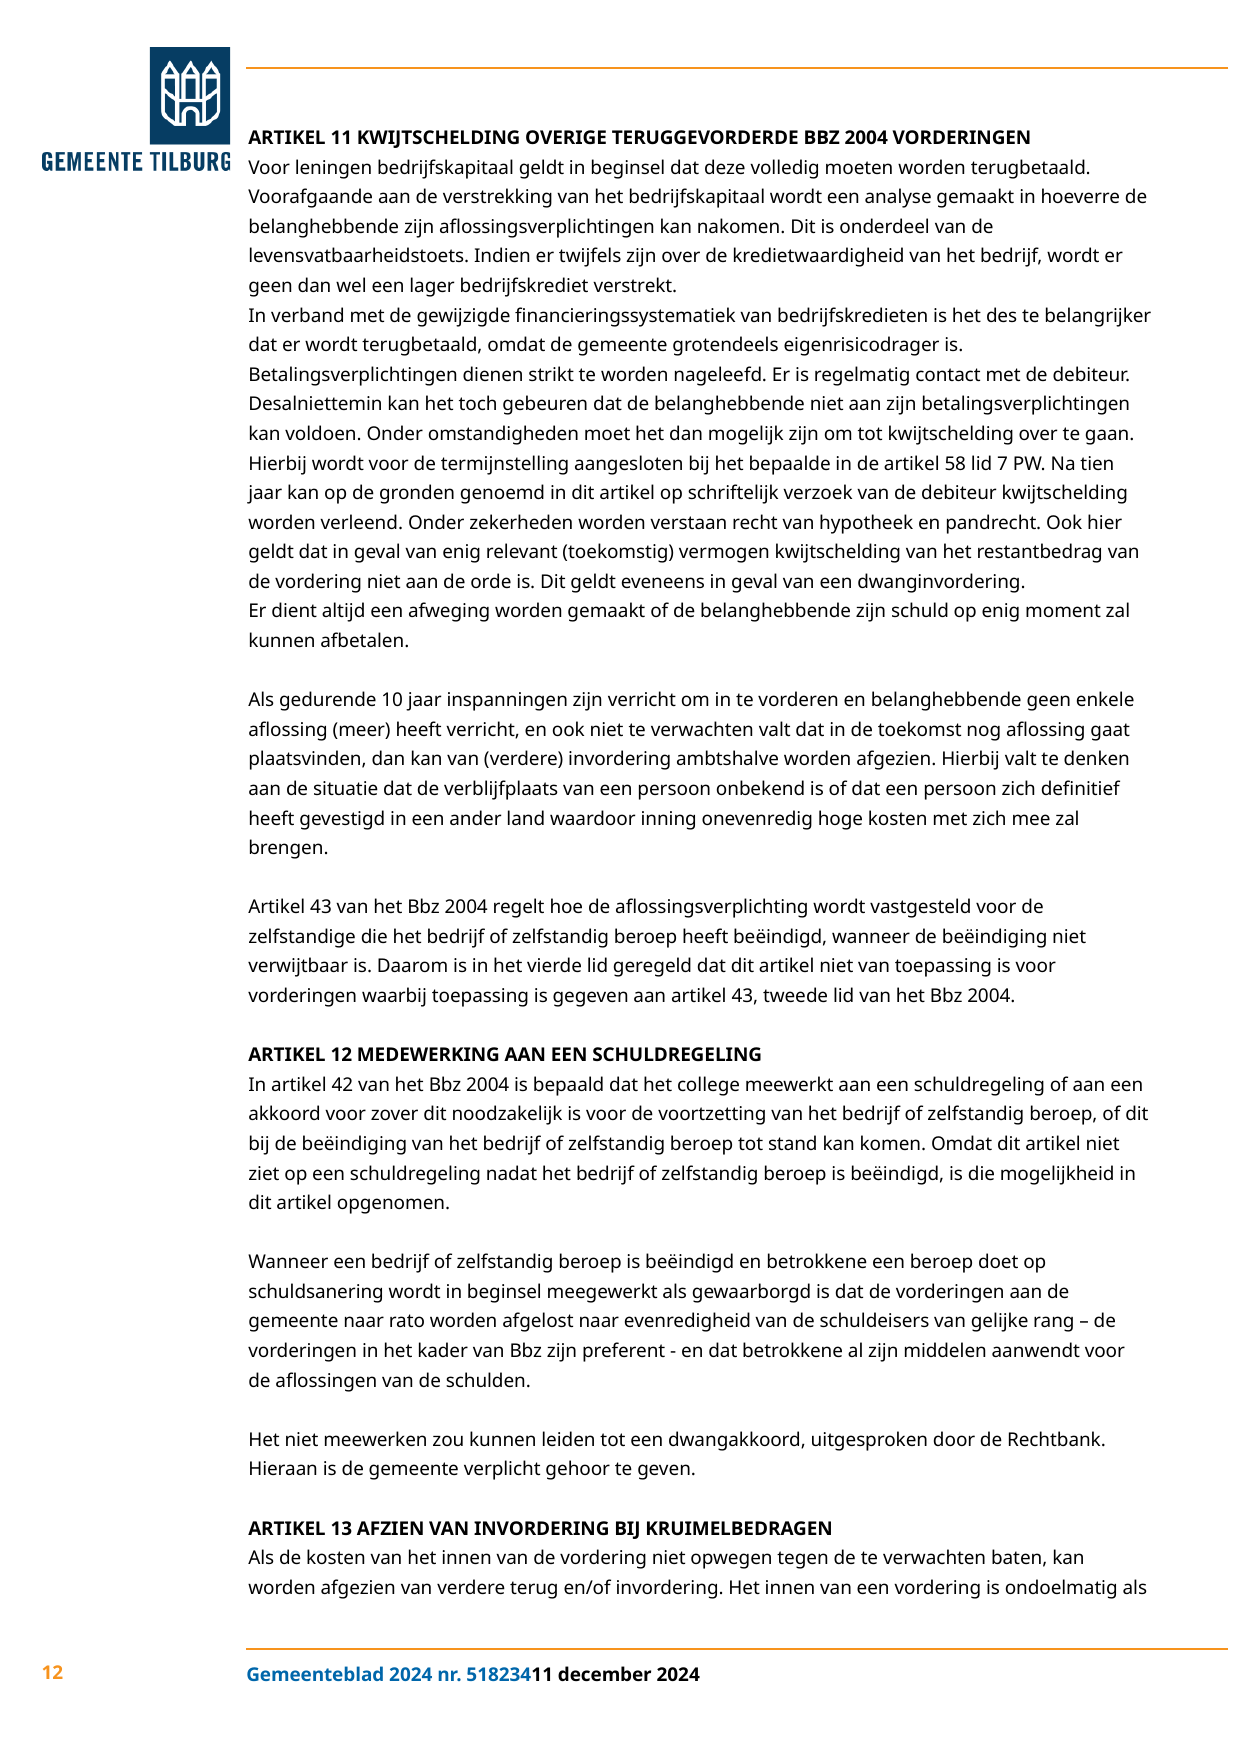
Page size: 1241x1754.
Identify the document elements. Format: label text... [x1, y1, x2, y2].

text Als de kosten van het innen van de vordering niet opwegen tegen de te verwachten baten, kan worden afgezien van verdere terug en/of invordering. Het innen van een vordering is ondoelmatig als [248, 1544, 1152, 1600]
text Het niet meewerken zou kunnen leiden tot een dwangakkoord, uitgesproken door de Rechtbank. [248, 1426, 1152, 1452]
text Wanneer een bedrijf of zelfstandig beroep is beëindigd en betrokkene een beroep doet op schuldsanering wordt in beginsel meegewerkt als gewaarborgd is dat de vorderingen aan de gemeente naar rato worden afgelost naar evenredigheid van de schuldeisers van gelijke rang – de vorderingen in het kader van Bbz zijn preferent - en dat betrokkene al zijn middelen aanwendt voor de aflossingen van de schulden. [248, 1248, 1152, 1393]
text Hieraan is de gemeente verplicht gehoor te geven. [248, 1456, 1152, 1481]
text In verband met de gewijzigde financieringssystematiek van bedrijfskredieten is het des te belangrijker dat er wordt terugbetaald, omdat de gemeente grotendeels eigenrisicodrager is. Betalingsverplichtingen dienen strikt te worden nageleefd. Er is regelmatig contact met de debiteur. Desalniettemin kan het toch gebeuren dat de belanghebbende niet aan zijn betalingsverplichtingen kan voldoen. Onder omstandigheden moet het dan mogelijk zijn om tot kwijtschelding over te gaan. Hierbij wordt voor de termijnstelling aangesloten bij het bepaalde in de artikel 58 lid 7 PW. Na tien jaar kan op de gronden genoemd in dit artikel op schriftelijk verzoek van de debiteur kwijtschelding worden verleend. Onder zekerheden worden verstaan recht van hypotheek en pandrecht. Ook hier geldt dat in geval van enig relevant (toekomstig) vermogen kwijtschelding van het restantbedrag van de vordering niet aan de orde is. Dit geldt eveneens in geval van een dwanginvordering. [248, 302, 1152, 594]
picture [41, 47, 231, 172]
text In artikel 42 van het Bbz 2004 is bepaald dat het college meewerkt aan een schuldregeling of aan een akkoord voor zover dit noodzakelijk is voor de voortzetting van het bedrijf of zelfstandig beroep, of dit bij de beëindiging van het bedrijf of zelfstandig beroep tot stand kan komen. Omdat dit artikel niet ziet op een schuldregeling nadat het bedrijf of zelfstandig beroep is beëindigd, is die mogelijkheid in dit artikel opgenomen. [248, 1071, 1152, 1215]
text Artikel 43 van het Bbz 2004 regelt hoe de aflossingsverplichting wordt vastgesteld voor de zelfstandige die het bedrijf of zelfstandig beroep heeft beëindigd, wanneer de beëindiging niet verwijtbaar is. Daarom is in het vierde lid geregeld dat dit artikel niet van toepassing is voor vorderingen waarbij toepassing is gegeven aan artikel 43, tweede lid van het Bbz 2004. [248, 893, 1152, 1008]
text ARTIKEL 11 KWIJTSCHELDING OVERIGE TERUGGEVORDERDE BBZ 2004 VORDERINGEN [248, 124, 1152, 150]
text Er dient altijd een afweging worden gemaakt of de belanghebbende zijn schuld op enig moment zal kunnen afbetalen. [248, 598, 1152, 653]
text Voor leningen bedrijfskapitaal geldt in beginsel dat deze volledig moeten worden terugbetaald. Voorafgaande aan de verstrekking van het bedrijfskapitaal wordt een analyse gemaakt in hoeverre de belanghebbende zijn aflossingsverplichtingen kan nakomen. Dit is onderdeel van de levensvatbaarheidstoets. Indien er twijfels zijn over de kredietwaardigheid van het bedrijf, wordt er geen dan wel een lager bedrijfskrediet verstrekt. [248, 154, 1152, 298]
text Als gedurende 10 jaar inspanningen zijn verricht om in te vorderen en belanghebbende geen enkele aflossing (meer) heeft verricht, en ook niet te verwachten valt dat in de toekomst nog aflossing gaat plaatsvinden, dan kan van (verdere) invordering ambtshalve worden afgezien. Hierbij valt te denken aan de situatie dat de verblijfplaats van een persoon onbekend is of dat een persoon zich definitief heeft gevestigd in een ander land waardoor inning onevenredig hoge kosten met zich mee zal brengen. [248, 686, 1152, 860]
text ARTIKEL 13 AFZIEN VAN INVORDERING BIJ KRUIMELBEDRAGEN [248, 1515, 1152, 1541]
text ARTIKEL 12 MEDEWERKING AAN EEN SCHULDREGELING [248, 1041, 1152, 1067]
